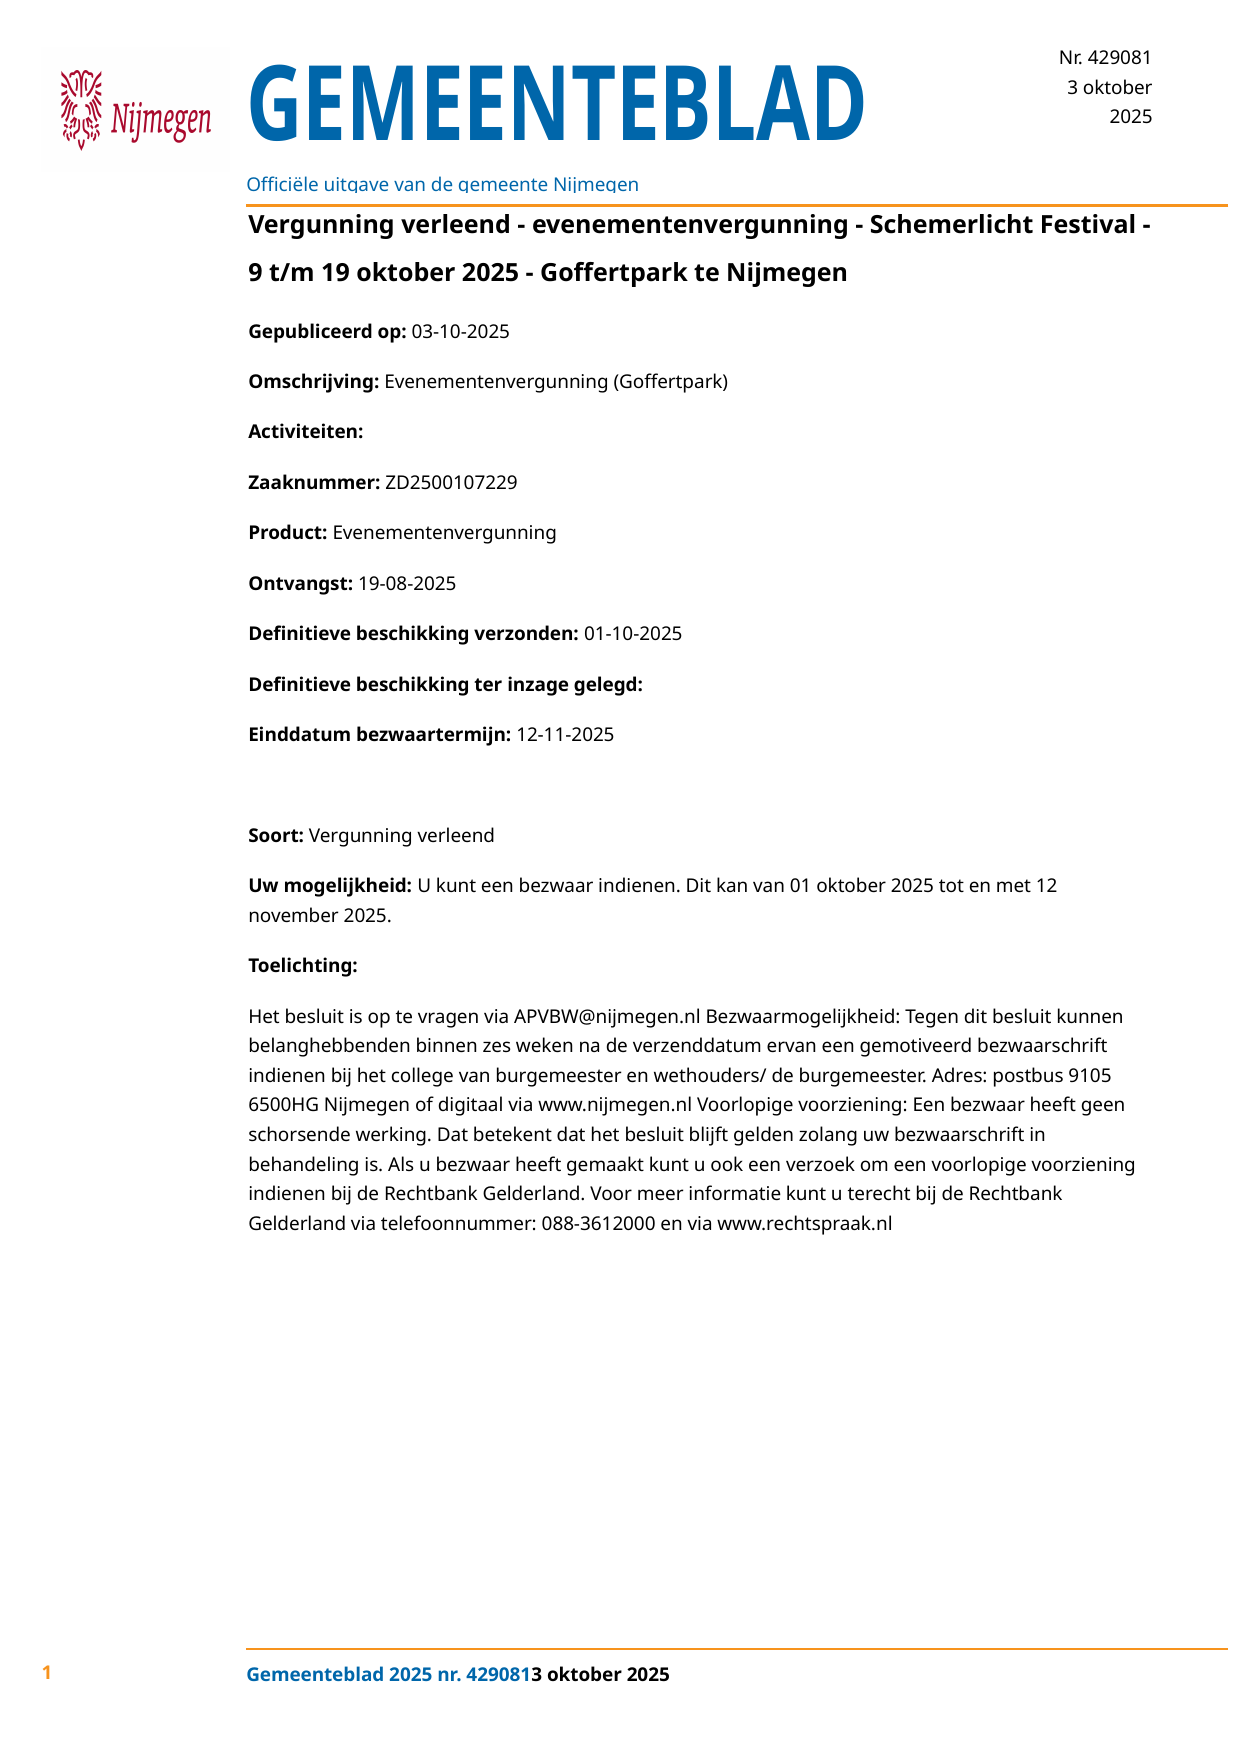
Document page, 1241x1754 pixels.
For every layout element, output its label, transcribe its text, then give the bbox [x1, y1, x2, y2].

text Uw mogelijkheid: U kunt een bezwaar indienen. Dit kan van 01 oktober 2025 tot en met 12 november 2025. [248, 872, 1152, 928]
text Ontvangst: 19-08-2025 [248, 570, 1152, 596]
text Gepubliceerd op: 03-10-2025 [248, 318, 1152, 344]
text Einddatum bezwaartermijn: 12-11-2025 [248, 721, 1152, 747]
text Toelichting: [248, 952, 1152, 978]
picture [41, 47, 231, 172]
text Definitieve beschikking verzonden: 01-10-2025 [248, 620, 1152, 646]
text Vergunning verleend - evenementenvergunning - Schemerlicht Festival - 9 t/m 19 oktober 2025 - Goffertpark te Nijmegen [248, 207, 1152, 288]
text Zaaknummer: ZD2500107229 [248, 469, 1152, 495]
text Het besluit is op te vragen via APVBW@nijmegen.nl Bezwaarmogelijkheid: Tegen dit besluit kunnen belanghebbenden binnen zes weken na de verzenddatum ervan een gemotiveerd bezwaarschrift indienen bij het college van burgemeester en wethouders/ de burgemeester. Adres: postbus 9105 6500HG Nijmegen of digitaal via www.nijmegen.nl Voorlopige voorziening: Een bezwaar heeft geen schorsende werking. Dat betekent dat het besluit blijft gelden zolang uw bezwaarschrift in behandeling is. Als u bezwaar heeft gemaakt kunt u ook een verzoek om een voorlopige voorziening indienen bij de Rechtbank Gelderland. Voor meer informatie kunt u terecht bij de Rechtbank Gelderland via telefoonnummer: 088-3612000 en via www.rechtspraak.nl [248, 1003, 1152, 1236]
text Definitieve beschikking ter inzage gelegd: [248, 671, 1152, 697]
text Soort: Vergunning verleend [248, 822, 1152, 848]
text Omschrijving: Evenementenvergunning (Goffertpark) [248, 368, 1152, 394]
text Activiteiten: [248, 419, 1152, 444]
text Product: Evenementenvergunning [248, 519, 1152, 545]
